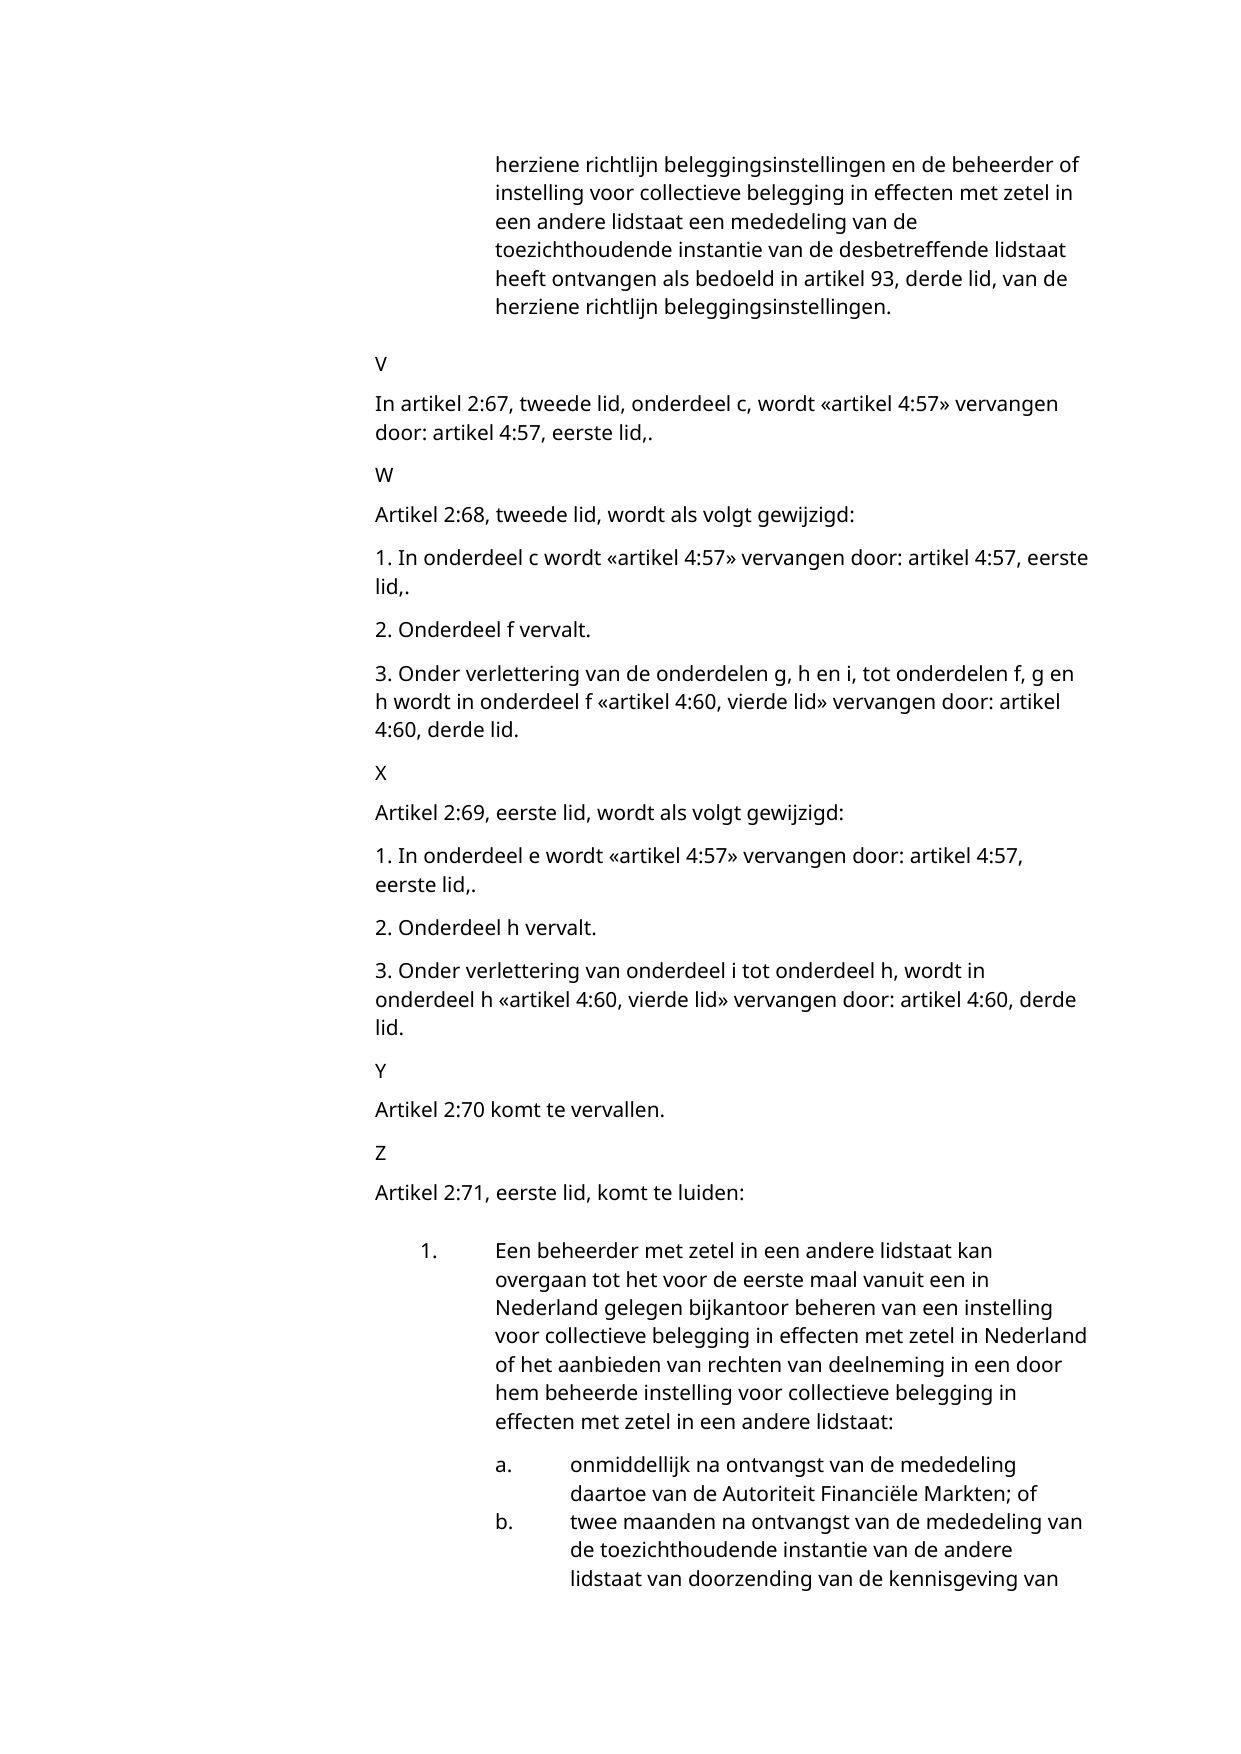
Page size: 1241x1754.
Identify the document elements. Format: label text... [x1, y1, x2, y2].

list twee maanden na ontvangst van de mededeling van de toezichthoudende instantie van de andere lidstaat van doorzending van de kennisgeving van [495, 1507, 1090, 1592]
text Artikel 2:70 komt te vervallen. [375, 1096, 1090, 1124]
text Artikel 2:71, eerste lid, komt te luiden: [375, 1178, 1090, 1206]
text W [375, 461, 1090, 488]
text Y [375, 1057, 1090, 1084]
text X [375, 759, 1090, 786]
list Een beheerder met zetel in een andere lidstaat kan overgaan tot het voor de eerste maal vanuit een in Nederland gelegen bijkantoor beheren van een instelling voor collectieve belegging in effecten met zetel in Nederland of het aanbieden van rechten van deelneming in een door hem beheerde instelling voor collectieve belegging in effecten met zetel in een andere lidstaat: [420, 1236, 1090, 1435]
list onmiddellijk na ontvangst van de mededeling daartoe van de Autoriteit Financiële Markten; of [495, 1450, 1090, 1507]
text 1. In onderdeel e wordt «artikel 4:57» vervangen door: artikel 4:57, eerste lid,. [375, 841, 1090, 898]
text Artikel 2:69, eerste lid, wordt als volgt gewijzigd: [375, 798, 1090, 826]
text 3. Onder verlettering van de onderdelen g, h en i, tot onderdelen f, g en h wordt in onderdeel f «artikel 4:60, vierde lid» vervangen door: artikel 4:60, derde lid. [375, 659, 1090, 744]
text In artikel 2:67, tweede lid, onderdeel c, wordt «artikel 4:57» vervangen door: artikel 4:57, eerste lid,. [375, 389, 1090, 446]
text 1. In onderdeel c wordt «artikel 4:57» vervangen door: artikel 4:57, eerste lid,. [375, 543, 1090, 600]
text 2. Onderdeel f vervalt. [375, 615, 1090, 644]
text 2. Onderdeel h vervalt. [375, 913, 1090, 942]
text 3. Onder verlettering van onderdeel i tot onderdeel h, wordt in onderdeel h «artikel 4:60, vierde lid» vervangen door: artikel 4:60, derde lid. [375, 957, 1090, 1042]
list herziene richtlijn beleggingsinstellingen en de beheerder of instelling voor collectieve belegging in effecten met zetel in een andere lidstaat een mededeling van de toezichthoudende instantie van de desbetreffende lidstaat heeft ontvangen als bedoeld in artikel 93, derde lid, van de herziene richtlijn beleggingsinstellingen. [420, 150, 1090, 321]
text Artikel 2:68, tweede lid, wordt als volgt gewijzigd: [375, 500, 1090, 528]
text Z [375, 1139, 1090, 1166]
text V [375, 351, 1090, 378]
